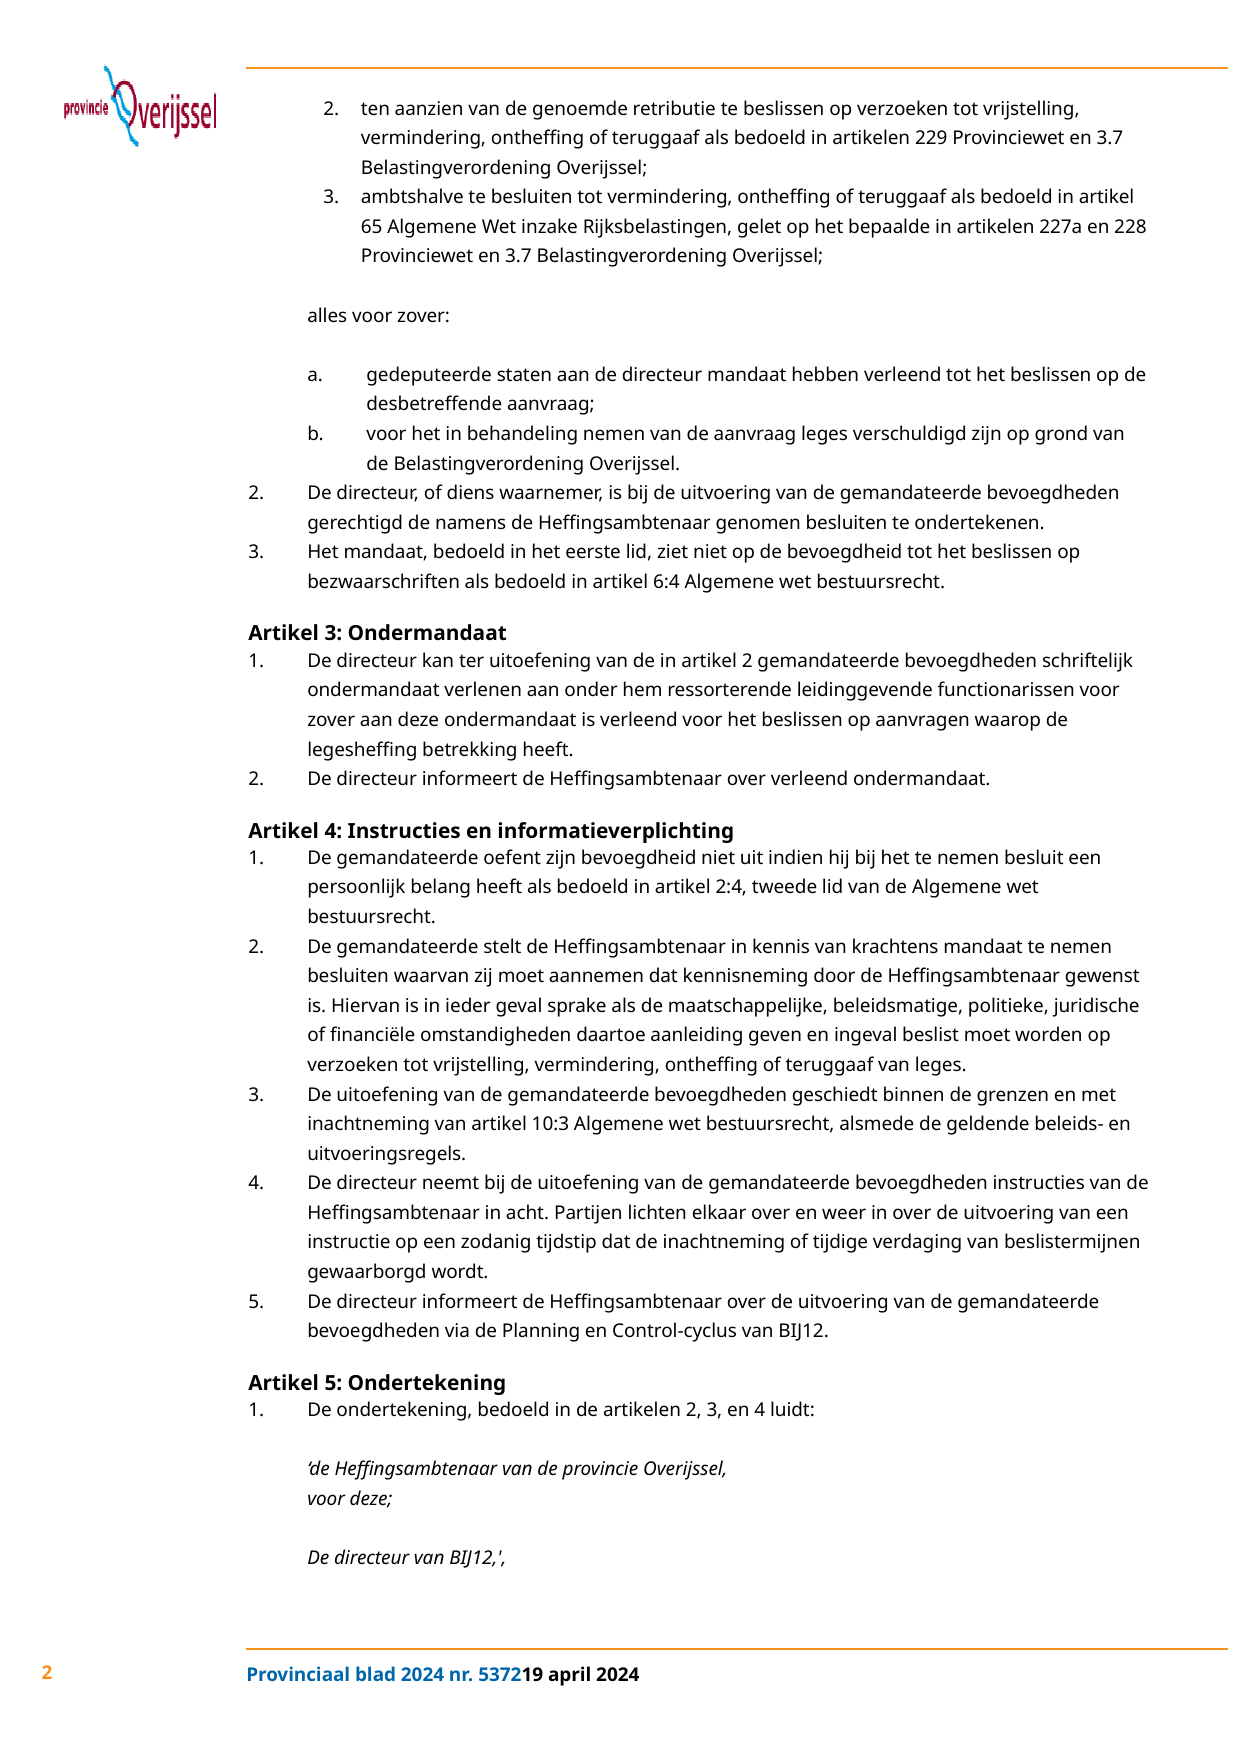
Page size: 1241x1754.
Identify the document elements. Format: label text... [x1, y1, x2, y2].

list De directeur informeert de Heffingsambtenaar over de uitvoering van de gemandateerde bevoegdheden via de Planning en Control-cyclus van BIJ12. [248, 1288, 1152, 1343]
list De ondertekening, bedoeld in de artikelen 2, 3, en 4 luidt: [248, 1396, 1152, 1422]
list gedeputeerde staten aan de directeur mandaat hebben verleend tot het beslissen op de desbetreffende aanvraag; [307, 361, 1152, 416]
list De directeur, of diens waarnemer, is bij de uitvoering van de gemandateerde bevoegdheden gerechtigd de namens de Heffingsambtenaar genomen besluiten te ondertekenen. [248, 479, 1152, 535]
list De gemandateerde stelt de Heffingsambtenaar in kennis van krachtens mandaat te nemen besluiten waarvan zij moet aannemen dat kennisneming door de Heffingsambtenaar gewenst is. Hiervan is in ieder geval sprake als de maatschappelijke, beleidsmatige, politieke, juridische of financiële omstandigheden daartoe aanleiding geven en ingeval beslist moet worden op verzoeken tot vrijstelling, vermindering, ontheffing of teruggaaf van leges. [248, 933, 1152, 1077]
list voor het in behandeling nemen van de aanvraag leges verschuldigd zijn op grond van de Belastingverordening Overijssel. [307, 420, 1152, 476]
picture [41, 47, 231, 172]
list ‘de Heffingsambtenaar van de provincie Overijssel, [248, 1456, 1152, 1481]
list De directeur informeert de Heffingsambtenaar over verleend ondermandaat. [248, 765, 1152, 791]
list De uitoefening van de gemandateerde bevoegdheden geschiedt binnen de grenzen en met inachtneming van artikel 10:3 Algemene wet bestuursrecht, alsmede de geldende beleids- en uitvoeringsregels. [248, 1081, 1152, 1166]
list De gemandateerde oefent zijn bevoegdheid niet uit indien hij bij het te nemen besluit een persoonlijk belang heeft als bedoeld in artikel 2:4, tweede lid van de Algemene wet bestuursrecht. [248, 844, 1152, 929]
list ambtshalve te besluiten tot vermindering, ontheffing of teruggaaf als bedoeld in artikel 65 Algemene Wet inzake Rijksbelastingen, gelet op het bepaalde in artikelen 227a en 228 Provinciewet en 3.7 Belastingverordening Overijssel; [323, 183, 1152, 268]
list voor deze; [248, 1485, 1152, 1511]
list alles voor zover: [248, 302, 1152, 328]
list De directeur kan ter uitoefening van de in artikel 2 gemandateerde bevoegdheden schriftelijk ondermandaat verlenen aan onder hem ressorterende leidinggevende functionarissen voor zover aan deze ondermandaat is verleend voor het beslissen op aanvragen waarop de legesheffing betrekking heeft. [248, 647, 1152, 761]
list ten aanzien van de genoemde retributie te beslissen op verzoeken tot vrijstelling, vermindering, ontheffing of teruggaaf als bedoeld in artikelen 229 Provinciewet en 3.7 Belastingverordening Overijssel; [323, 95, 1152, 180]
text Artikel 4: Instructies en informatieverplichting [248, 816, 1152, 844]
list De directeur van BIJ12,', [248, 1544, 1152, 1570]
list De directeur neemt bij de uitoefening van de gemandateerde bevoegdheden instructies van de Heffingsambtenaar in acht. Partijen lichten elkaar over en weer in over de uitvoering van een instructie op een zodanig tijdstip dat de inachtneming of tijdige verdaging van beslistermijnen gewaarborgd wordt. [248, 1169, 1152, 1284]
text Artikel 5: Ondertekening [248, 1368, 1152, 1396]
text Artikel 3: Ondermandaat [248, 618, 1152, 647]
list Het mandaat, bedoeld in het eerste lid, ziet niet op de bevoegdheid tot het beslissen op bezwaarschriften als bedoeld in artikel 6:4 Algemene wet bestuursrecht. [248, 538, 1152, 594]
